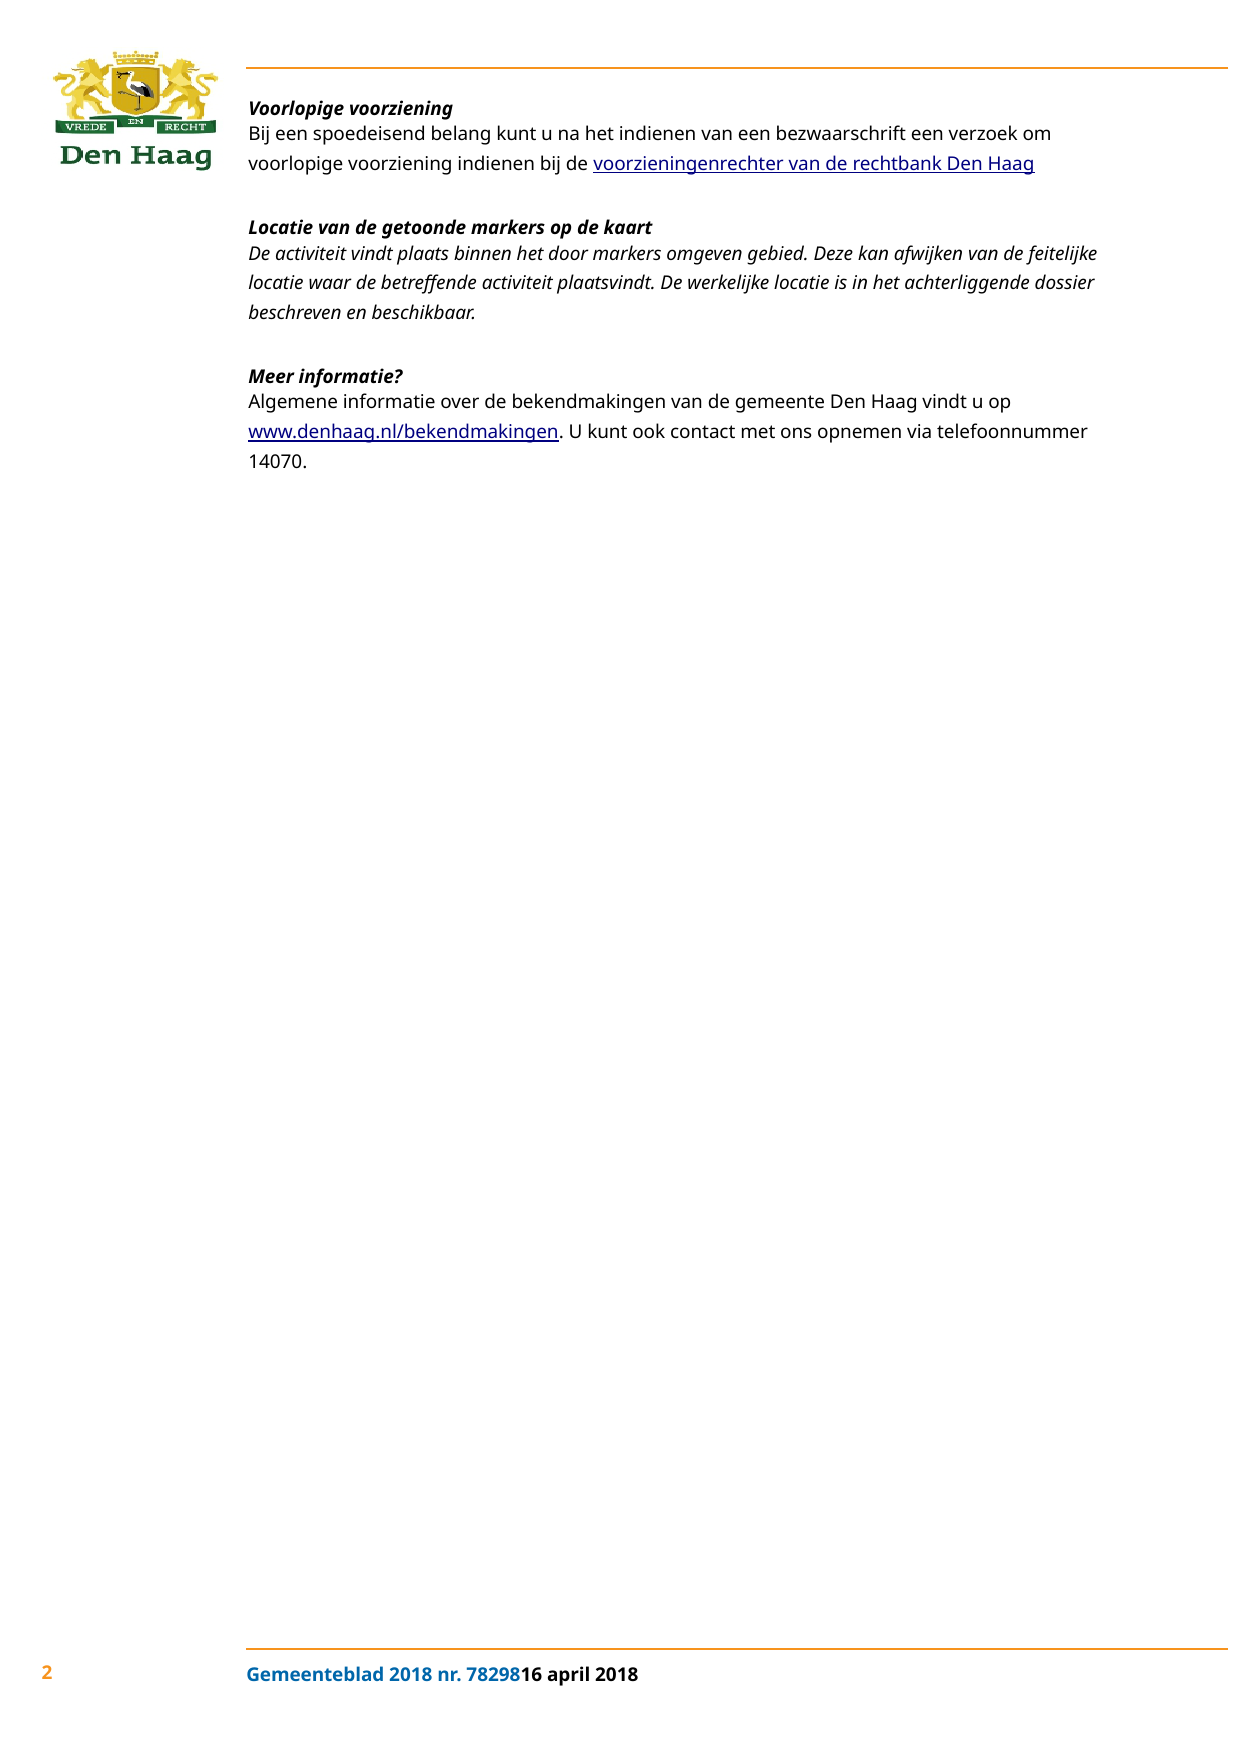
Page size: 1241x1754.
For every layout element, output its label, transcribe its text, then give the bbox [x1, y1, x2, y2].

text Algemene informatie over de bekendmakingen van de gemeente Den Haag vindt u op www.denhaag.nl/bekendmakingen. U kunt ook contact met ons opnemen via telefoonnummer 14070. [248, 389, 1152, 473]
picture [41, 47, 231, 172]
text Voorlopige voorziening [248, 95, 1152, 121]
text Bij een spoedeisend belang kunt u na het indienen van een bezwaarschrift een verzoek om voorlopige voorziening indienen bij de voorzieningenrechter van de rechtbank Den Haag [248, 121, 1152, 176]
text Locatie van de getoonde markers op de kaart [248, 214, 1152, 240]
text Meer informatie? [248, 363, 1152, 389]
text De activiteit vindt plaats binnen het door markers omgeven gebied. Deze kan afwijken van de feitelijke locatie waar de betreffende activiteit plaatsvindt. De werkelijke locatie is in het achterliggende dossier beschreven en beschikbaar. [248, 240, 1152, 325]
